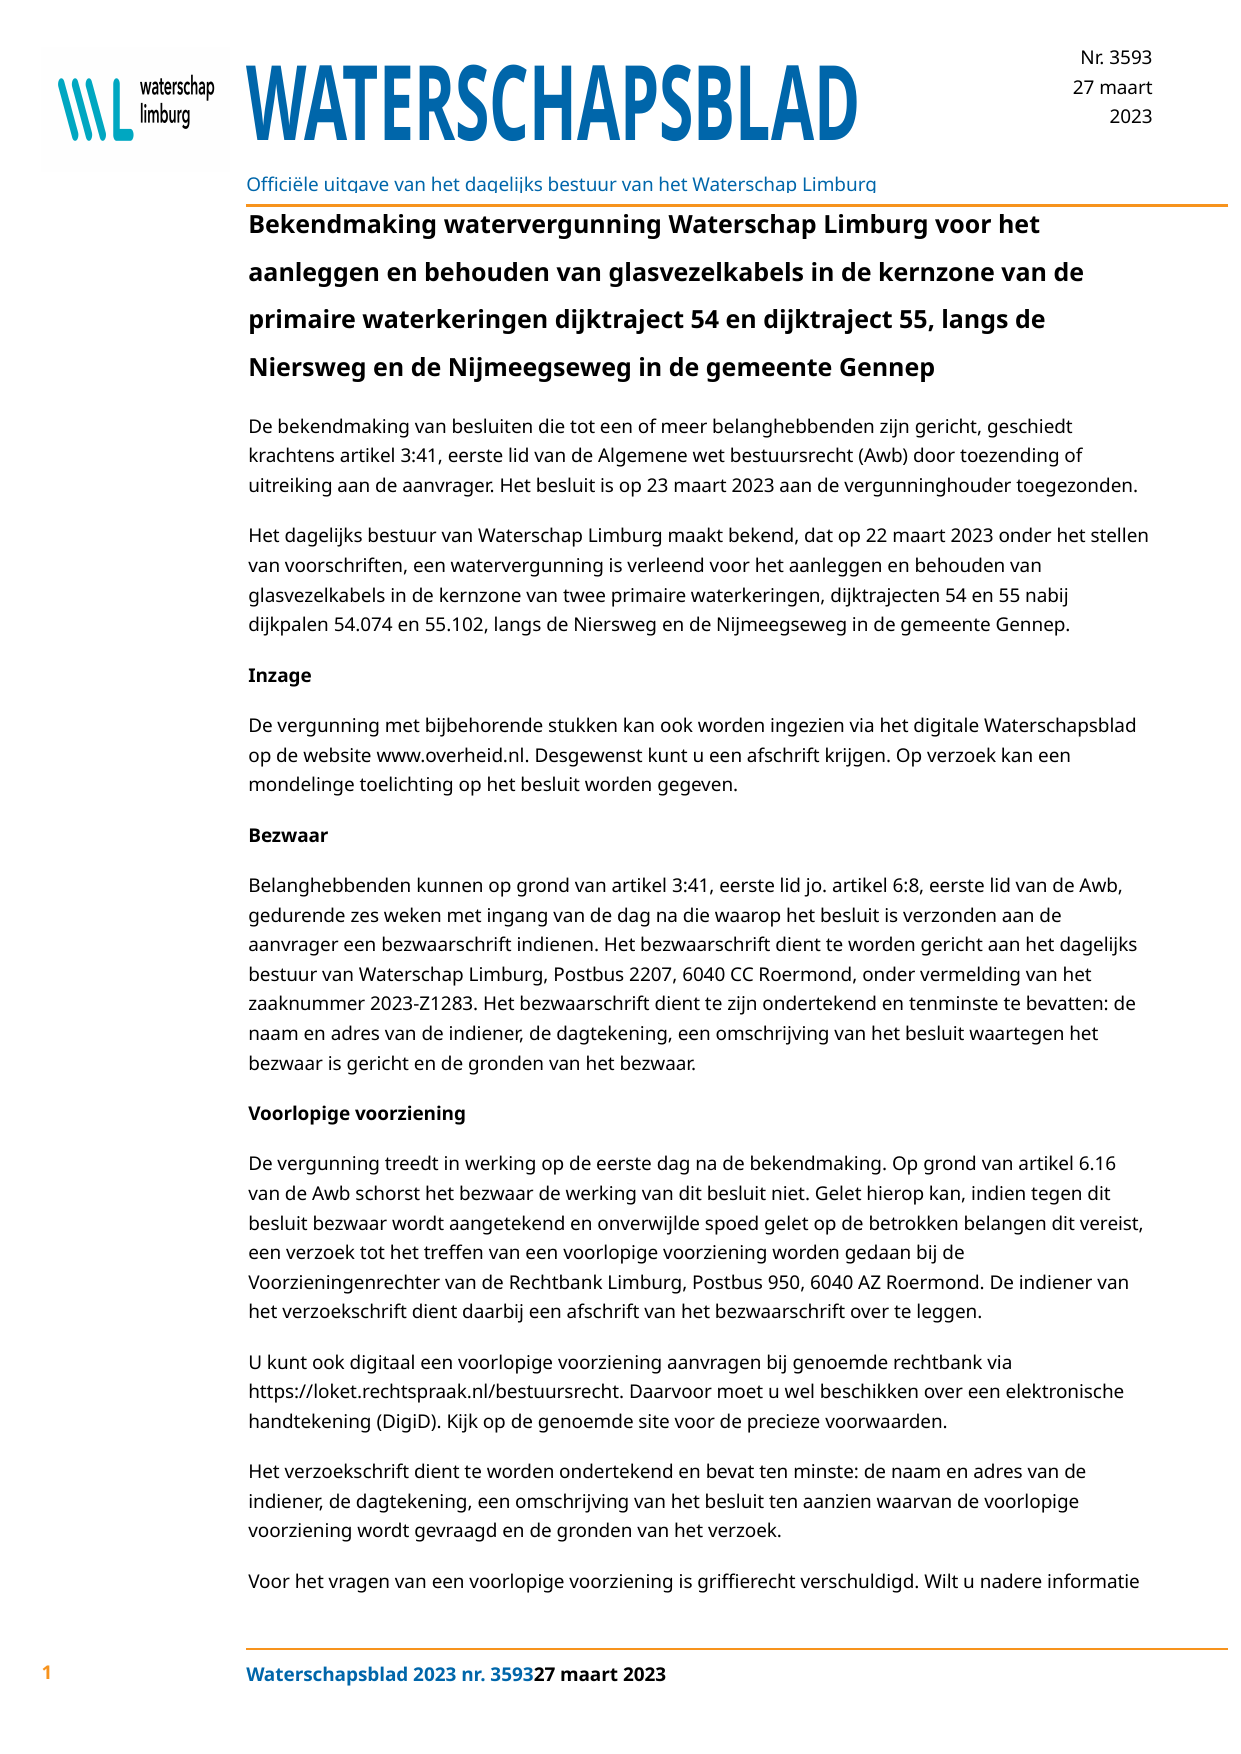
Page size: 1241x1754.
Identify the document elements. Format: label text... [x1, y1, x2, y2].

text U kunt ook digitaal een voorlopige voorziening aanvragen bij genoemde rechtbank via https://loket.rechtspraak.nl/bestuursrecht. Daarvoor moet u wel beschikken over een elektronische handtekening (DigiD). Kijk op de genoemde site voor de precieze voorwaarden. [248, 1349, 1152, 1434]
text Voor het vragen van een voorlopige voorziening is griffierecht verschuldigd. Wilt u nadere informatie [248, 1568, 1152, 1594]
text Bezwaar [248, 822, 1152, 848]
text De vergunning treedt in werking op de eerste dag na de bekendmaking. Op grond van artikel 6.16 van de Awb schorst het bezwaar de werking van dit besluit niet. Gelet hierop kan, indien tegen dit besluit bezwaar wordt aangetekend en onverwijlde spoed gelet op de betrokken belangen dit vereist, een verzoek tot het treffen van een voorlopige voorziening worden gedaan bij de Voorzieningenrechter van de Rechtbank Limburg, Postbus 950, 6040 AZ Roermond. De indiener van het verzoekschrift dient daarbij een afschrift van het bezwaarschrift over te leggen. [248, 1151, 1152, 1324]
text Voorlopige voorziening [248, 1100, 1152, 1126]
text Inzage [248, 662, 1152, 688]
text De vergunning met bijbehorende stukken kan ook worden ingezien via het digitale Waterschapsblad op de website www.overheid.nl. Desgewenst kunt u een afschrift krijgen. Op verzoek kan een mondelinge toelichting op het besluit worden gegeven. [248, 712, 1152, 797]
text Het dagelijks bestuur van Waterschap Limburg maakt bekend, dat op 22 maart 2023 onder het stellen van voorschriften, een watervergunning is verleend voor het aanleggen en behouden van glasvezelkabels in de kernzone van twee primaire waterkeringen, dijktrajecten 54 en 55 nabij dijkpalen 54.074 en 55.102, langs de Niersweg en de Nijmeegseweg in de gemeente Gennep. [248, 523, 1152, 637]
text Belanghebbenden kunnen op grond van artikel 3:41, eerste lid jo. artikel 6:8, eerste lid van de Awb, gedurende zes weken met ingang van de dag na die waarop het besluit is verzonden aan de aanvrager een bezwaarschrift indienen. Het bezwaarschrift dient te worden gericht aan het dagelijks bestuur van Waterschap Limburg, Postbus 2207, 6040 CC Roermond, onder vermelding van het zaaknummer 2023-Z1283. Het bezwaarschrift dient te zijn ondertekend en tenminste te bevatten: de naam en adres van de indiener, de dagtekening, een omschrijving van het besluit waartegen het bezwaar is gericht en de gronden van het bezwaar. [248, 872, 1152, 1076]
text De bekendmaking van besluiten die tot een of meer belanghebbenden zijn gericht, geschiedt krachtens artikel 3:41, eerste lid van de Algemene wet bestuursrecht (Awb) door toezending of uitreiking aan de aanvrager. Het besluit is op 23 maart 2023 aan de vergunninghouder toegezonden. [248, 413, 1152, 498]
picture [41, 47, 231, 172]
text Bekendmaking watervergunning Waterschap Limburg voor het aanleggen en behouden van glasvezelkabels in de kernzone van de primaire waterkeringen dijktraject 54 en dijktraject 55, langs de Niersweg en de Nijmeegseweg in de gemeente Gennep [248, 207, 1152, 384]
text Het verzoekschrift dient te worden ondertekend en bevat ten minste: de naam en adres van de indiener, de dagtekening, een omschrijving van het besluit ten aanzien waarvan de voorlopige voorziening wordt gevraagd en de gronden van het verzoek. [248, 1458, 1152, 1543]
